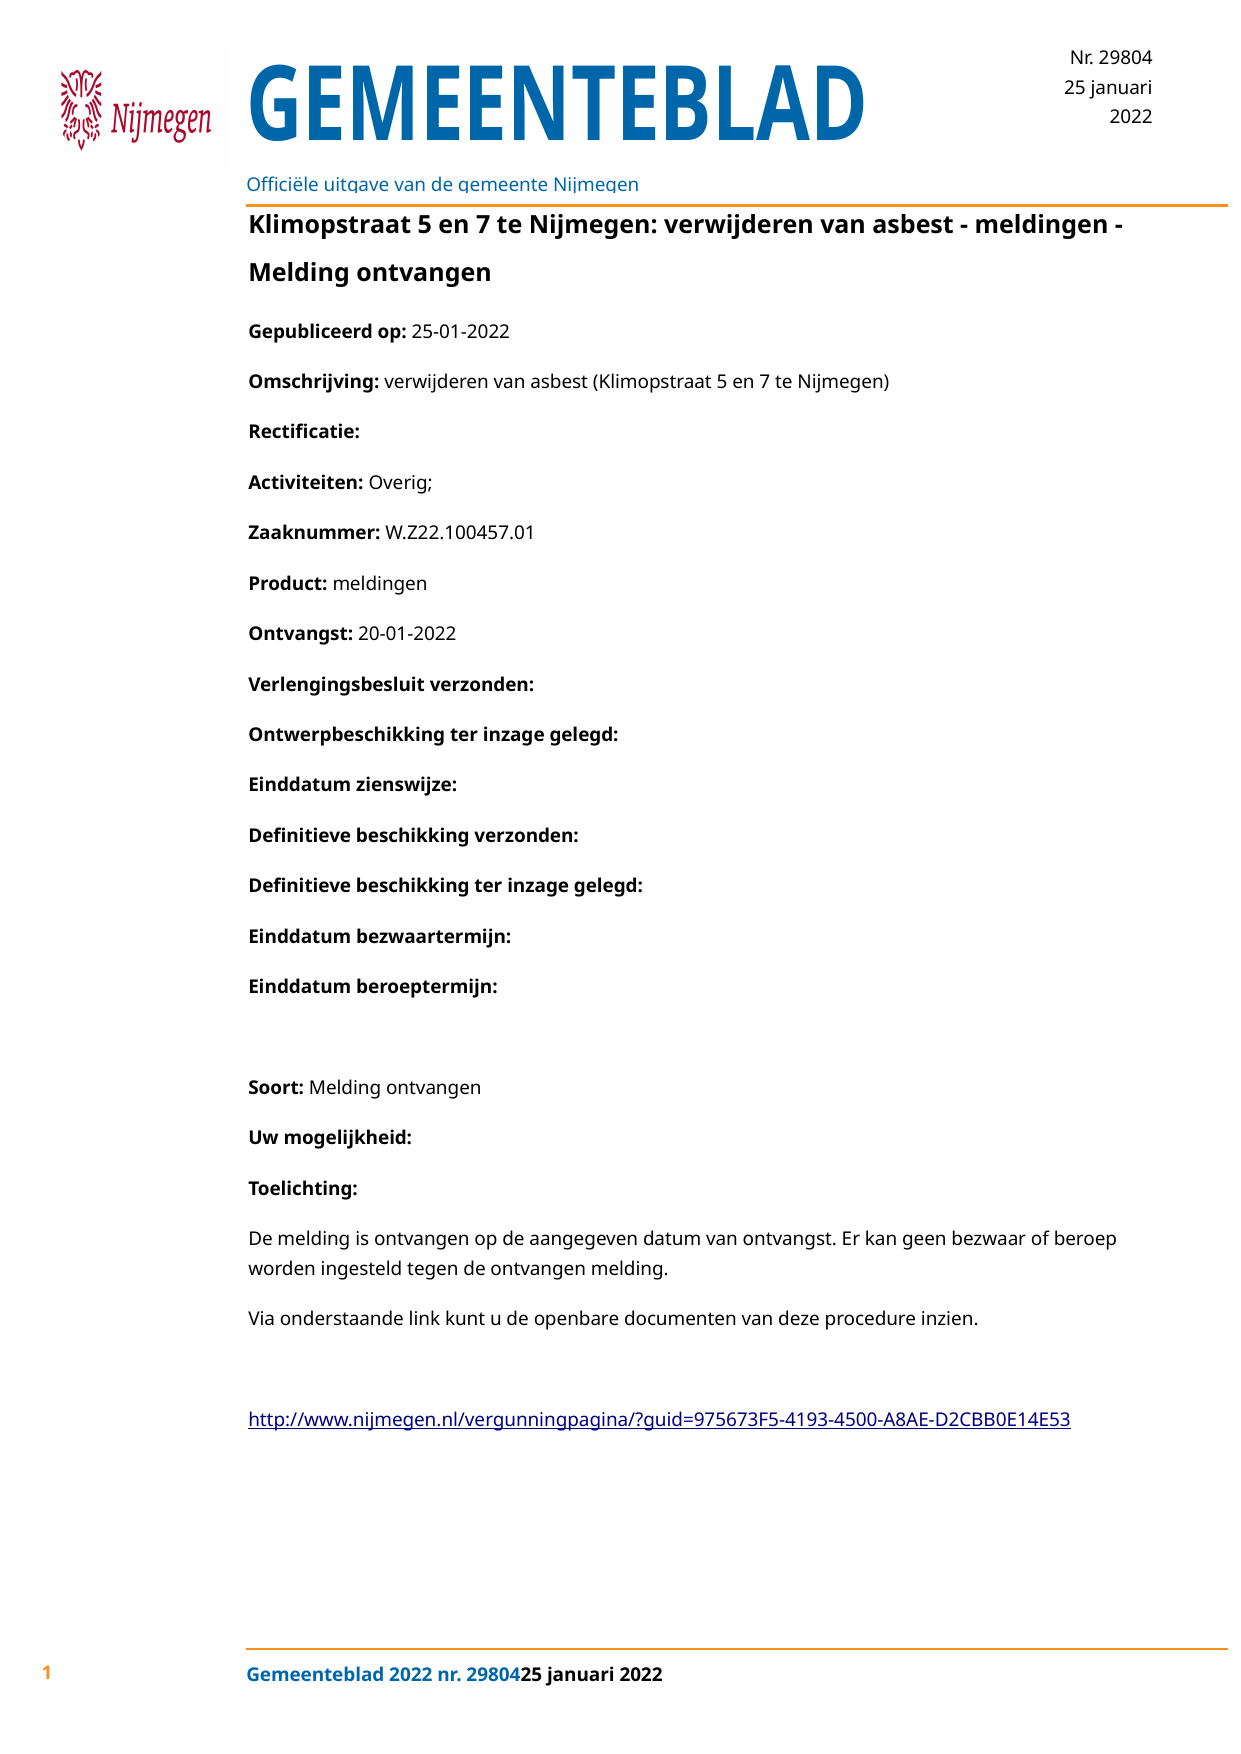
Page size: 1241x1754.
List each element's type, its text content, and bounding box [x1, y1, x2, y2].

text Klimopstraat 5 en 7 te Nijmegen: verwijderen van asbest - meldingen - Melding ontvangen [248, 207, 1152, 288]
text Einddatum beroeptermijn: [248, 973, 1152, 999]
text Definitieve beschikking verzonden: [248, 822, 1152, 848]
text Activiteiten: Overig; [248, 469, 1152, 495]
text De melding is ontvangen op de aangegeven datum van ontvangst. Er kan geen bezwaar of beroep worden ingesteld tegen de ontvangen melding. [248, 1225, 1152, 1281]
text Zaaknummer: W.Z22.100457.01 [248, 519, 1152, 545]
text Rectificatie: [248, 419, 1152, 444]
text Einddatum bezwaartermijn: [248, 923, 1152, 949]
text Verlengingsbesluit verzonden: [248, 671, 1152, 697]
text Gepubliceerd op: 25-01-2022 [248, 318, 1152, 344]
text Ontwerpbeschikking ter inzage gelegd: [248, 721, 1152, 747]
text Toelichting: [248, 1175, 1152, 1201]
text Definitieve beschikking ter inzage gelegd: [248, 872, 1152, 898]
picture [41, 47, 231, 172]
text Soort: Melding ontvangen [248, 1074, 1152, 1100]
text Uw mogelijkheid: [248, 1124, 1152, 1150]
text Omschrijving: verwijderen van asbest (Klimopstraat 5 en 7 te Nijmegen) [248, 368, 1152, 394]
text Ontvangst: 20-01-2022 [248, 620, 1152, 646]
text http://www.nijmegen.nl/vergunningpagina/?guid=975673F5-4193-4500-A8AE-D2CBB0E14E53 [248, 1406, 1152, 1432]
text Einddatum zienswijze: [248, 772, 1152, 797]
text Via onderstaande link kunt u de openbare documenten van deze procedure inzien. [248, 1305, 1152, 1331]
text Product: meldingen [248, 570, 1152, 596]
